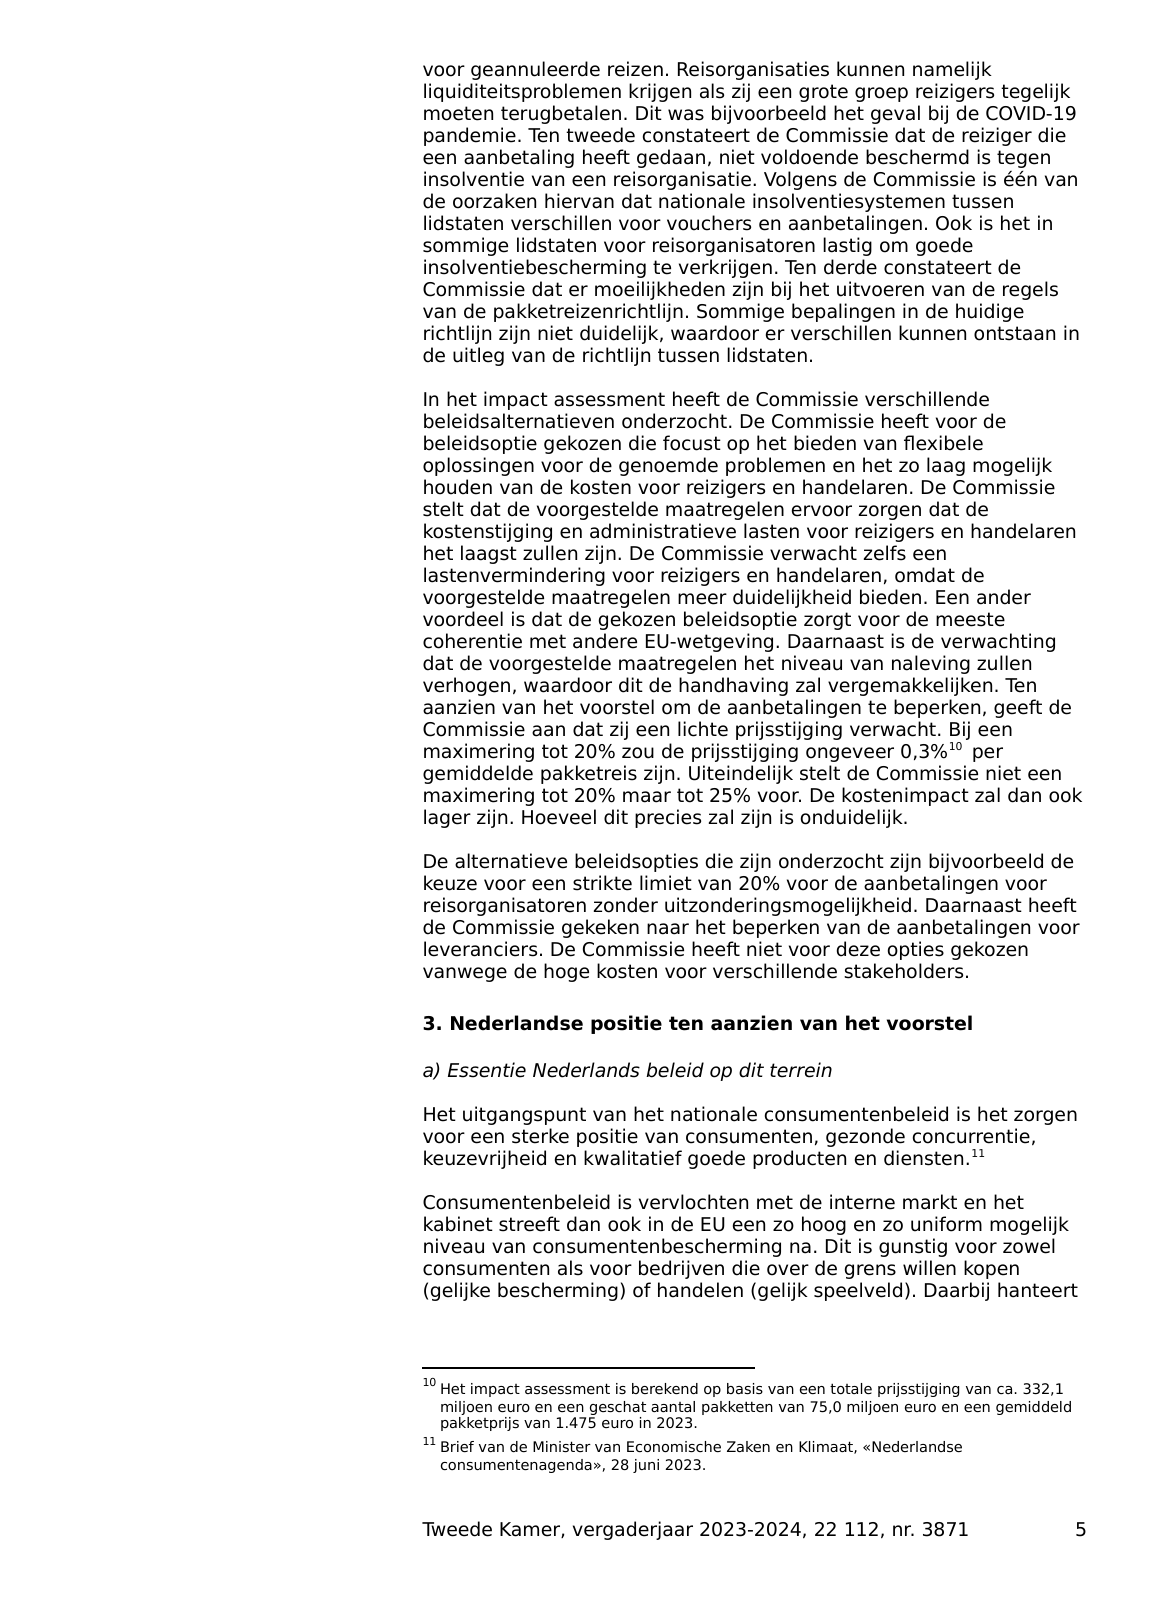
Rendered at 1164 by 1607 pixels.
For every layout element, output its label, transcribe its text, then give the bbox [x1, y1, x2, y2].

text Het impact assessment is berekend op basis van een totale prijsstijging van ca. 332,1 miljoen euro en een geschat aantal pakketten van 75,0 miljoen euro en een gemiddeld pakketprijs van 1.475 euro in 2023. [422, 1377, 1087, 1432]
text Brief van de Minister van Economische Zaken en Klimaat, «Nederlandse consumentenagenda», 28 juni 2023. [422, 1435, 1087, 1474]
text In het impact assessment heeft de Commissie verschillende beleidsalternatieven onderzocht. De Commissie heeft voor de beleidsoptie gekozen die focust op het bieden van flexibele oplossingen voor de genoemde problemen en het zo laag mogelijk houden van de kosten voor reizigers en handelaren. De Commissie stelt dat de voorgestelde maatregelen ervoor zorgen dat de kostenstijging en administratieve lasten voor reizigers en handelaren het laagst zullen zijn. De Commissie verwacht zelfs een lastenvermindering voor reizigers en handelaren, omdat de voorgestelde maatregelen meer duidelijkheid bieden. Een ander voordeel is dat de gekozen beleidsoptie zorgt voor de meeste coherentie met andere EU-wetgeving. Daarnaast is de verwachting dat de voorgestelde maatregelen het niveau van naleving zullen verhogen, waardoor dit de handhaving zal vergemakkelijken. Ten aanzien van het voorstel om de aanbetalingen te beperken, geeft de Commissie aan dat zij een lichte prijsstijging verwacht. Bij een maximering tot 20% zou de prijsstijging ongeveer 0,3% per gemiddelde pakketreis zijn. Uiteindelijk stelt de Commissie niet een maximering tot 20% maar tot 25% voor. De kostenimpact zal dan ook lager zijn. Hoeveel dit precies zal zijn is onduidelijk. [422, 389, 1087, 828]
text voor geannuleerde reizen. Reisorganisaties kunnen namelijk liquiditeitsproblemen krijgen als zij een grote groep reizigers tegelijk moeten terugbetalen. Dit was bijvoorbeeld het geval bij de COVID-19 pandemie. Ten tweede constateert de Commissie dat de reiziger die een aanbetaling heeft gedaan, niet voldoende beschermd is tegen insolventie van een reisorganisatie. Volgens de Commissie is één van de oorzaken hiervan dat nationale insolventiesystemen tussen lidstaten verschillen voor vouchers en aanbetalingen. Ook is het in sommige lidstaten voor reisorganisatoren lastig om goede insolventiebescherming te verkrijgen. Ten derde constateert de Commissie dat er moeilijkheden zijn bij het uitvoeren van de regels van de pakketreizenrichtlijn. Sommige bepalingen in de huidige richtlijn zijn niet duidelijk, waardoor er verschillen kunnen ontstaan in de uitleg van de richtlijn tussen lidstaten. [422, 59, 1087, 367]
text Consumentenbeleid is vervlochten met de interne markt en het kabinet streeft dan ook in de EU een zo hoog en zo uniform mogelijk niveau van consumentenbescherming na. Dit is gunstig voor zowel consumenten als voor bedrijven die over de grens willen kopen (gelijke bescherming) of handelen (gelijk speelveld). Daarbij hanteert [422, 1192, 1087, 1302]
subtitle 3. Nederlandse positie ten aanzien van het voorstel [422, 1013, 1087, 1034]
subtitle a) Essentie Nederlands beleid op dit terrein [422, 1059, 1087, 1082]
text Het uitgangspunt van het nationale consumentenbeleid is het zorgen voor een sterke positie van consumenten, gezonde concurrentie, keuzevrijheid en kwalitatief goede producten en diensten. [422, 1104, 1087, 1170]
text De alternatieve beleidsopties die zijn onderzocht zijn bijvoorbeeld de keuze voor een strikte limiet van 20% voor de aanbetalingen voor reisorganisatoren zonder uitzonderingsmogelijkheid. Daarnaast heeft de Commissie gekeken naar het beperken van de aanbetalingen voor leveranciers. De Commissie heeft niet voor deze opties gekozen vanwege de hoge kosten voor verschillende stakeholders. [422, 851, 1087, 983]
